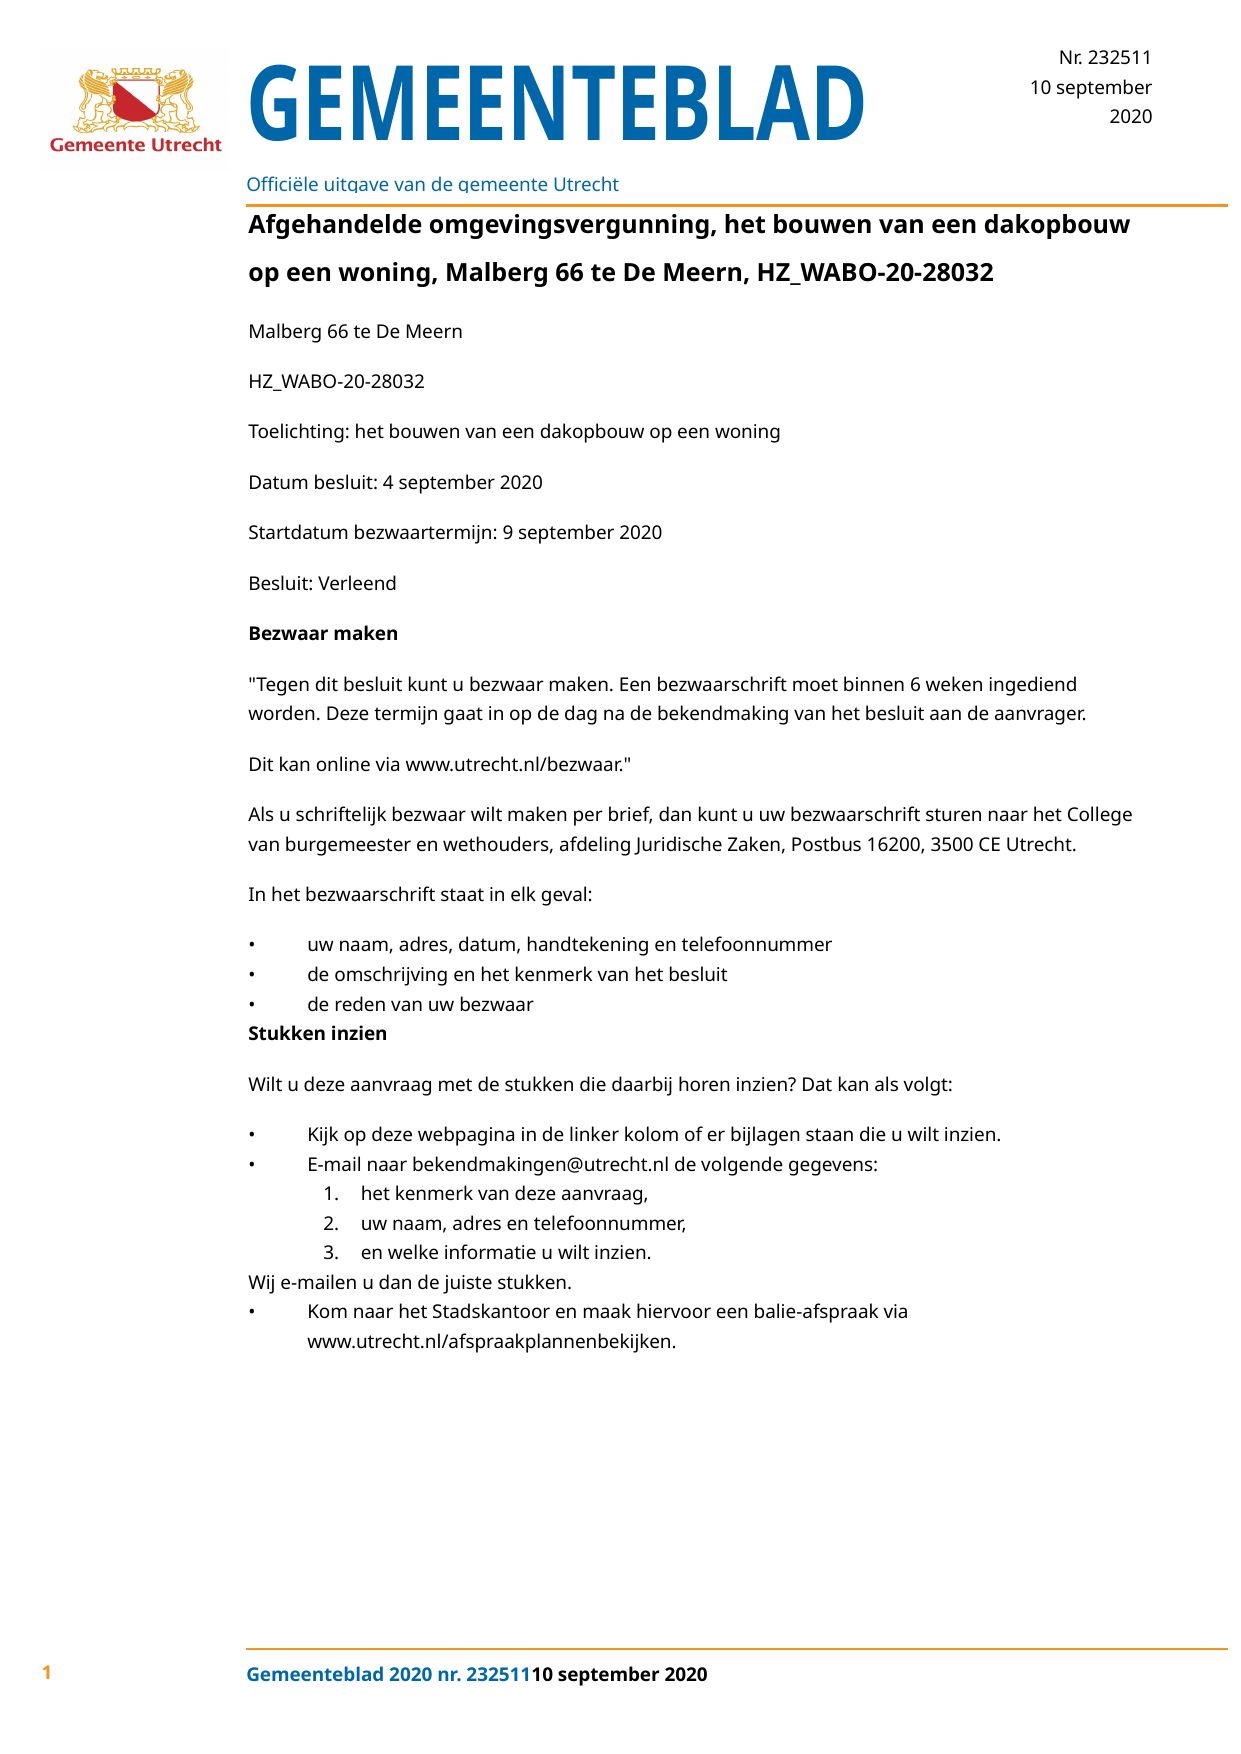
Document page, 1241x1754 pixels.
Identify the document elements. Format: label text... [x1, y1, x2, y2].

list het kenmerk van deze aanvraag, [323, 1180, 1152, 1206]
list E-mail naar bekendmakingen@utrecht.nl de volgende gegevens: [248, 1151, 1152, 1177]
text Afgehandelde omgevingsvergunning, het bouwen van een dakopbouw op een woning, Malberg 66 te De Meern, HZ_WABO-20-28032 [248, 207, 1152, 288]
list Kom naar het Stadskantoor en maak hiervoor een balie-afspraak via www.utrecht.nl/afspraakplannenbekijken. [248, 1299, 1152, 1354]
text Wij e-mailen u dan de juiste stukken. [248, 1269, 1152, 1295]
text HZ_WABO-20-28032 [248, 368, 1152, 394]
list uw naam, adres en telefoonnummer, [323, 1210, 1152, 1236]
text Malberg 66 te De Meern [248, 318, 1152, 344]
text Als u schriftelijk bezwaar wilt maken per brief, dan kunt u uw bezwaarschrift sturen naar het College van burgemeester en wethouders, afdeling Juridische Zaken, Postbus 16200, 3500 CE Utrecht. [248, 801, 1152, 857]
list de omschrijving en het kenmerk van het besluit [248, 961, 1152, 987]
list Kijk op deze webpagina in de linker kolom of er bijlagen staan die u wilt inzien. [248, 1121, 1152, 1147]
list de reden van uw bezwaar [248, 991, 1152, 1017]
text Stukken inzien [248, 1020, 1152, 1046]
text Besluit: Verleend [248, 570, 1152, 596]
list uw naam, adres, datum, handtekening en telefoonnummer [248, 932, 1152, 957]
text Bezwaar maken [248, 620, 1152, 646]
list en welke informatie u wilt inzien. [323, 1239, 1152, 1265]
picture [41, 47, 231, 172]
text Toelichting: het bouwen van een dakopbouw op een woning [248, 419, 1152, 444]
text Datum besluit: 4 september 2020 [248, 469, 1152, 495]
text Startdatum bezwaartermijn: 9 september 2020 [248, 519, 1152, 545]
text Wilt u deze aanvraag met de stukken die daarbij horen inzien? Dat kan als volgt: [248, 1071, 1152, 1097]
text Dit kan online via www.utrecht.nl/bezwaar." [248, 751, 1152, 777]
text In het bezwaarschrift staat in elk geval: [248, 881, 1152, 907]
text "Tegen dit besluit kunt u bezwaar maken. Een bezwaarschrift moet binnen 6 weken ingediend worden. Deze termijn gaat in op de dag na de bekendmaking van het besluit aan de aanvrager. [248, 671, 1152, 726]
